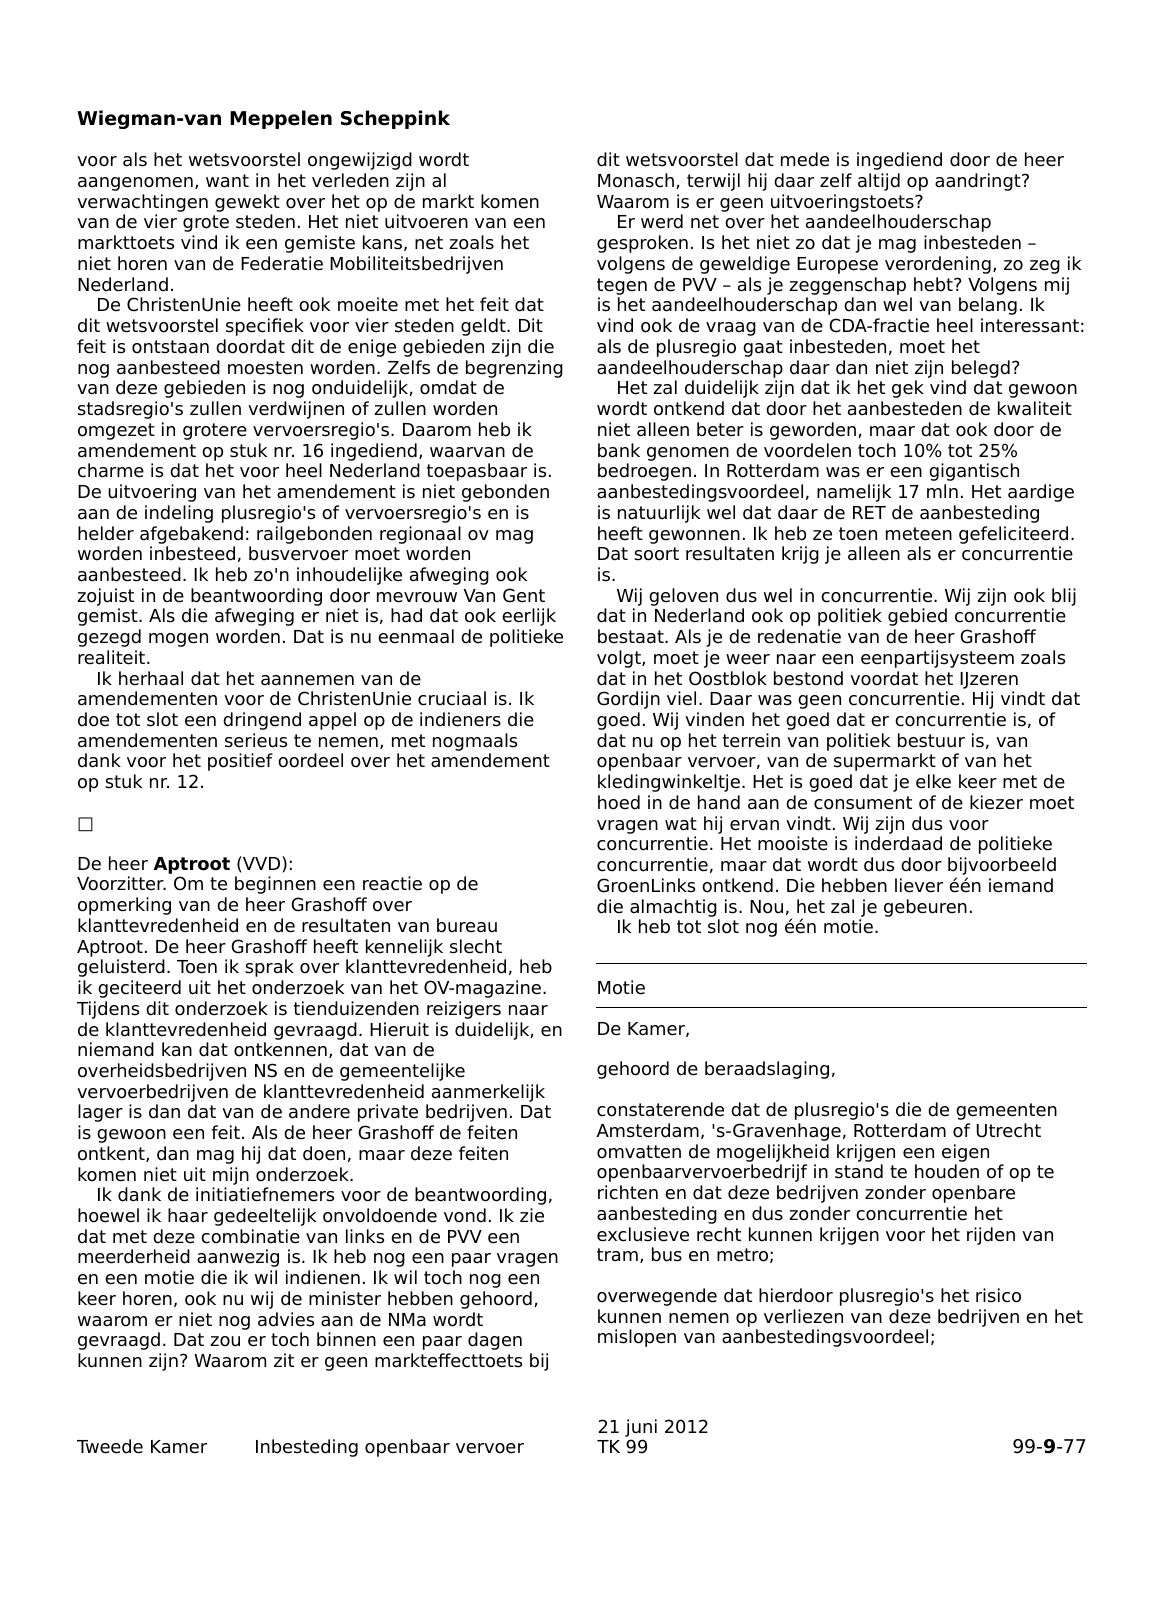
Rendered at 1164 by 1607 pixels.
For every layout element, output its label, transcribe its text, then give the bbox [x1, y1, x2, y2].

text De heer Aptroot (VVD): [77, 853, 567, 874]
text Ik heb tot slot nog één motie. [596, 917, 1087, 938]
text constaterende dat de plusregio's die de gemeenten Amsterdam, 's-Gravenhage, Rotterdam of Utrecht omvatten de mogelijkheid krijgen een eigen openbaarvervoerbedrijf in stand te houden of op te richten en dat deze bedrijven zonder openbare aanbesteding en dus zonder concurrentie het exclusieve recht kunnen krijgen voor het rijden van tram, bus en metro; [596, 1100, 1087, 1266]
text Ik herhaal dat het aannemen van de amendementen voor de ChristenUnie cruciaal is. Ik doe tot slot een dringend appel op de indieners die amendementen serieus te nemen, met nogmaals dank voor het positief oordeel over het amendement op stuk nr. 12. [77, 668, 567, 793]
text overwegende dat hierdoor plusregio's het risico kunnen nemen op verliezen van deze bedrijven en het mislopen van aanbestedingsvoordeel; [596, 1286, 1087, 1348]
text dit wetsvoorstel dat mede is ingediend door de heer Monasch, terwijl hij daar zelf altijd op aandringt? Waarom is er geen uitvoeringstoets? [596, 150, 1087, 212]
text De Kamer, [596, 1018, 1087, 1039]
text □ [77, 813, 567, 833]
text Er werd net over het aandeelhouderschap gesproken. Is het niet zo dat je mag inbesteden – volgens de geweldige Europese verordening, zo zeg ik tegen de PVV – als je zeggenschap hebt? Volgens mij is het aandeelhouderschap dan wel van belang. Ik vind ook de vraag van de CDA-fractie heel interessant: als de plusregio gaat inbesteden, moet het aandeelhouderschap daar dan niet zijn belegd? [596, 212, 1087, 378]
text De ChristenUnie heeft ook moeite met het feit dat dit wetsvoorstel specifiek voor vier steden geldt. Dit feit is ontstaan doordat dit de enige gebieden zijn die nog aanbesteed moesten worden. Zelfs de begrenzing van deze gebieden is nog onduidelijk, omdat de stadsregio's zullen verdwijnen of zullen worden omgezet in grotere vervoersregio's. Daarom heb ik amendement op stuk nr. 16 ingediend, waarvan de charme is dat het voor heel Nederland toepasbaar is. De uitvoering van het amendement is niet gebonden aan de indeling plusregio's of vervoersregio's en is helder afgebakend: railgebonden regionaal ov mag worden inbesteed, busvervoer moet worden aanbesteed. Ik heb zo'n inhoudelijke afweging ook zojuist in de beantwoording door mevrouw Van Gent gemist. Als die afweging er niet is, had dat ook eerlijk gezegd mogen worden. Dat is nu eenmaal de politieke realiteit. [77, 295, 567, 668]
text Het zal duidelijk zijn dat ik het gek vind dat gewoon wordt ontkend dat door het aanbesteden de kwaliteit niet alleen beter is geworden, maar dat ook door de bank genomen de voordelen toch 10% tot 25% bedroegen. In Rotterdam was er een gigantisch aanbestedingsvoordeel, namelijk 17 mln. Het aardige is natuurlijk wel dat daar de RET de aanbesteding heeft gewonnen. Ik heb ze toen meteen gefeliciteerd. Dat soort resultaten krijg je alleen als er concurrentie is. [596, 378, 1087, 586]
text gehoord de beraadslaging, [596, 1059, 1087, 1080]
text Voorzitter. Om te beginnen een reactie op de opmerking van de heer Grashoff over klanttevredenheid en de resultaten van bureau Aptroot. De heer Grashoff heeft kennelijk slecht geluisterd. Toen ik sprak over klanttevredenheid, heb ik geciteerd uit het onderzoek van het OV-magazine. Tijdens dit onderzoek is tienduizenden reizigers naar de klanttevredenheid gevraagd. Hieruit is duidelijk, en niemand kan dat ontkennen, dat van de overheidsbedrijven NS en de gemeentelijke vervoerbedrijven de klanttevredenheid aanmerkelijk lager is dan dat van de andere private bedrijven. Dat is gewoon een feit. Als de heer Grashoff de feiten ontkent, dan mag hij dat doen, maar deze feiten komen niet uit mijn onderzoek. [77, 874, 567, 1185]
text Motie [596, 978, 1087, 998]
text Ik dank de initiatiefnemers voor de beantwoording, hoewel ik haar gedeeltelijk onvoldoende vond. Ik zie dat met deze combinatie van links en de PVV een meerderheid aanwezig is. Ik heb nog een paar vragen en een motie die ik wil indienen. Ik wil toch nog een keer horen, ook nu wij de minister hebben gehoord, waarom er niet nog advies aan de NMa wordt gevraagd. Dat zou er toch binnen een paar dagen kunnen zijn? Waarom zit er geen markteffecttoets bij [77, 1185, 567, 1372]
text Wij geloven dus wel in concurrentie. Wij zijn ook blij dat in Nederland ook op politiek gebied concurrentie bestaat. Als je de redenatie van de heer Grashoff volgt, moet je weer naar een eenpartijsysteem zoals dat in het Oostblok bestond voordat het IJzeren Gordijn viel. Daar was geen concurrentie. Hij vindt dat goed. Wij vinden het goed dat er concurrentie is, of dat nu op het terrein van politiek bestuur is, van openbaar vervoer, van de supermarkt of van het kledingwinkeltje. Het is goed dat je elke keer met de hoed in de hand aan de consument of de kiezer moet vragen wat hij ervan vindt. Wij zijn dus voor concurrentie. Het mooiste is inderdaad de politieke concurrentie, maar dat wordt dus door bijvoorbeeld GroenLinks ontkend. Die hebben liever één iemand die almachtig is. Nou, het zal je gebeuren. [596, 586, 1087, 917]
text voor als het wetsvoorstel ongewijzigd wordt aangenomen, want in het verleden zijn al verwachtingen gewekt over het op de markt komen van de vier grote steden. Het niet uitvoeren van een markttoets vind ik een gemiste kans, net zoals het niet horen van de Federatie Mobiliteitsbedrijven Nederland. [77, 150, 567, 295]
